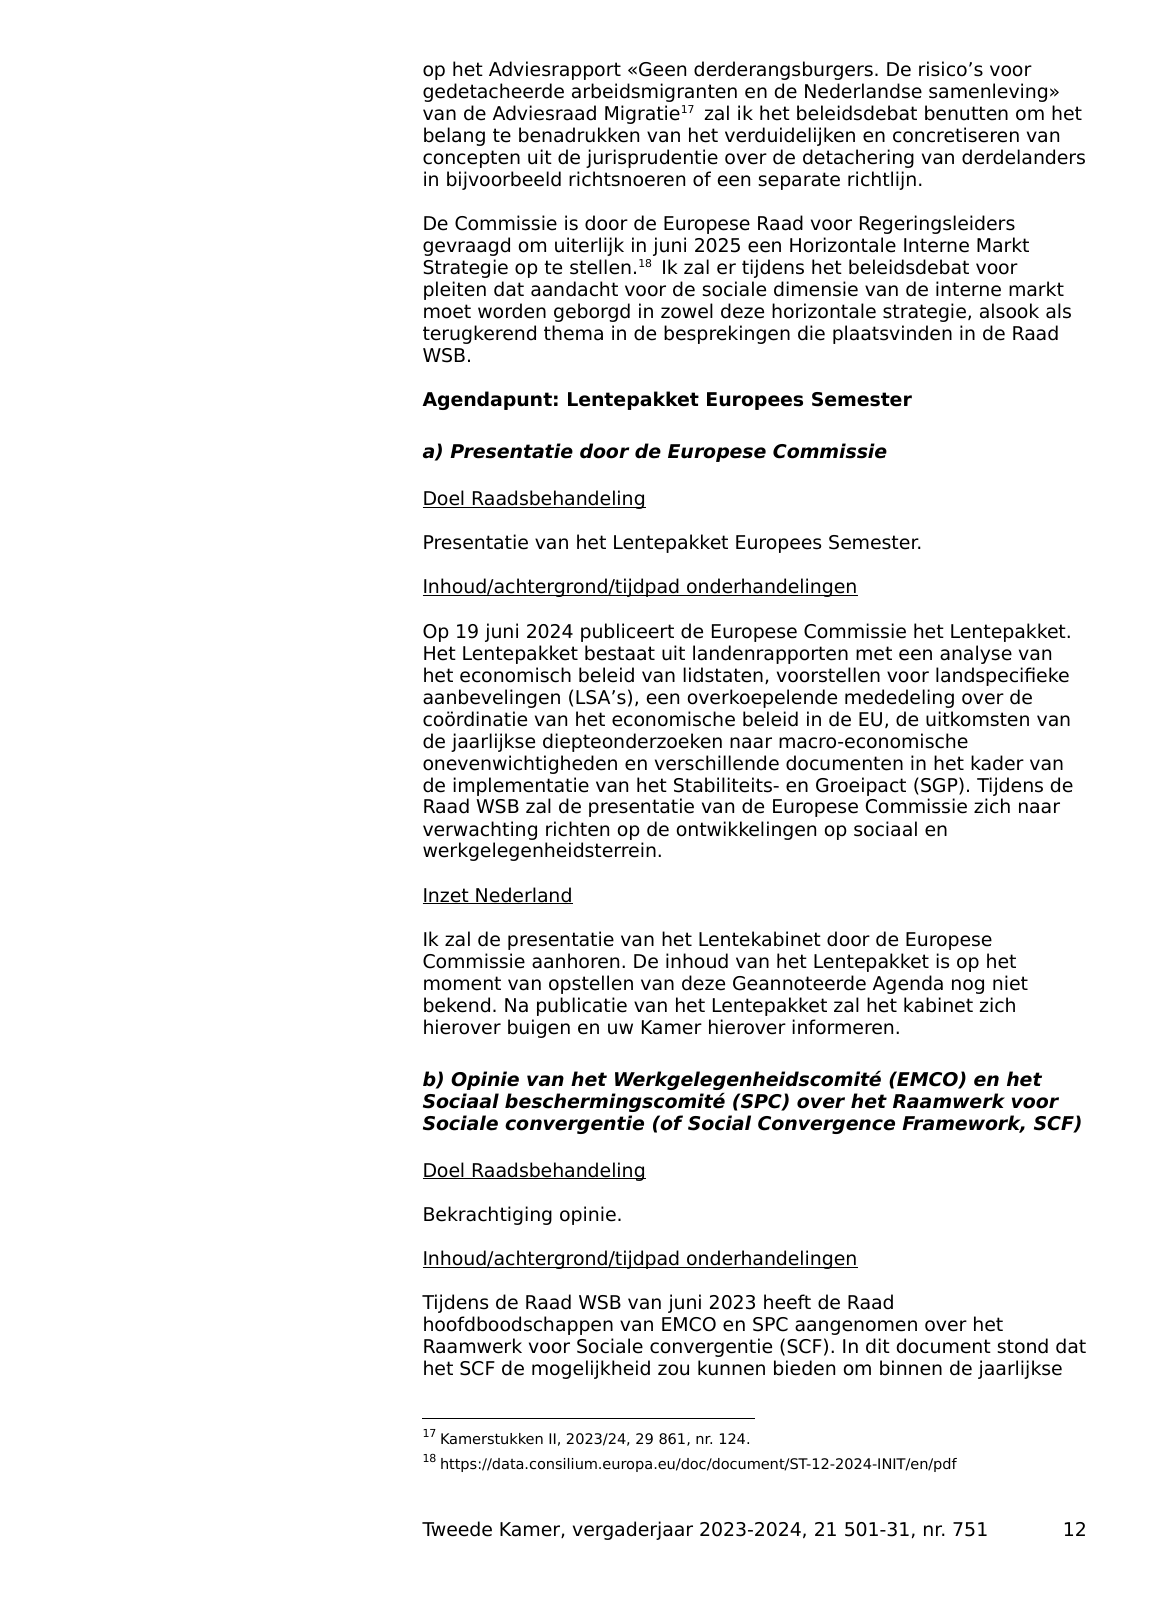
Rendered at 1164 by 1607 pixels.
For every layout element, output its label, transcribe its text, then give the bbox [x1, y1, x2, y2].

text Op 19 juni 2024 publiceert de Europese Commissie het Lentepakket. Het Lentepakket bestaat uit landenrapporten met een analyse van het economisch beleid van lidstaten, voorstellen voor landspecifieke aanbevelingen (LSA’s), een overkoepelende mededeling over de coördinatie van het economische beleid in de EU, de uitkomsten van de jaarlijkse diepteonderzoeken naar macro-economische onevenwichtigheden en verschillende documenten in het kader van de implementatie van het Stabiliteits- en Groeipact (SGP). Tijdens de Raad WSB zal de presentatie van de Europese Commissie zich naar verwachting richten op de ontwikkelingen op sociaal en werkgelegenheidsterrein. [422, 621, 1087, 862]
subtitle b) Opinie van het Werkgelegenheidscomité (EMCO) en het Sociaal beschermingscomité (SPC) over het Raamwerk voor Sociale convergentie (of Social Convergence Framework, SCF) [422, 1069, 1087, 1134]
text Tijdens de Raad WSB van juni 2023 heeft de Raad hoofdboodschappen van EMCO en SPC aangenomen over het Raamwerk voor Sociale convergentie (SCF). In dit document stond dat het SCF de mogelijkheid zou kunnen bieden om binnen de jaarlijkse [422, 1292, 1087, 1380]
subtitle Inzet Nederland [422, 884, 1087, 907]
subtitle Doel Raadsbehandeling [422, 488, 1087, 510]
text https://data.consilium.europa.eu/doc/document/ST-12-2024-INIT/en/pdf [422, 1452, 1087, 1474]
subtitle Inhoud/achtergrond/tijdpad onderhandelingen [422, 576, 1087, 598]
text Presentatie van het Lentepakket Europees Semester. [422, 532, 1087, 554]
text De Commissie is door de Europese Raad voor Regeringsleiders gevraagd om uiterlijk in juni 2025 een Horizontale Interne Markt Strategie op te stellen. Ik zal er tijdens het beleidsdebat voor pleiten dat aandacht voor de sociale dimensie van de interne markt moet worden geborgd in zowel deze horizontale strategie, alsook als terugkerend thema in de besprekingen die plaatsvinden in de Raad WSB. [422, 213, 1087, 367]
subtitle Agendapunt: Lentepakket Europees Semester [422, 389, 1087, 411]
text Ik zal de presentatie van het Lentekabinet door de Europese Commissie aanhoren. De inhoud van het Lentepakket is op het moment van opstellen van deze Geannoteerde Agenda nog niet bekend. Na publicatie van het Lentepakket zal het kabinet zich hierover buigen en uw Kamer hierover informeren. [422, 929, 1087, 1039]
text op het Adviesrapport «Geen derderangsburgers. De risico’s voor gedetacheerde arbeidsmigranten en de Nederlandse samenleving» van de Adviesraad Migratie zal ik het beleidsdebat benutten om het belang te benadrukken van het verduidelijken en concretiseren van concepten uit de jurisprudentie over de detachering van derdelanders in bijvoorbeeld richtsnoeren of een separate richtlijn. [422, 59, 1087, 191]
subtitle Doel Raadsbehandeling [422, 1159, 1087, 1182]
subtitle a) Presentatie door de Europese Commissie [422, 441, 1087, 463]
subtitle Inhoud/achtergrond/tijdpad onderhandelingen [422, 1248, 1087, 1270]
text Bekrachtiging opinie. [422, 1204, 1087, 1226]
text Kamerstukken II, 2023/24, 29 861, nr. 124. [422, 1427, 1087, 1449]
